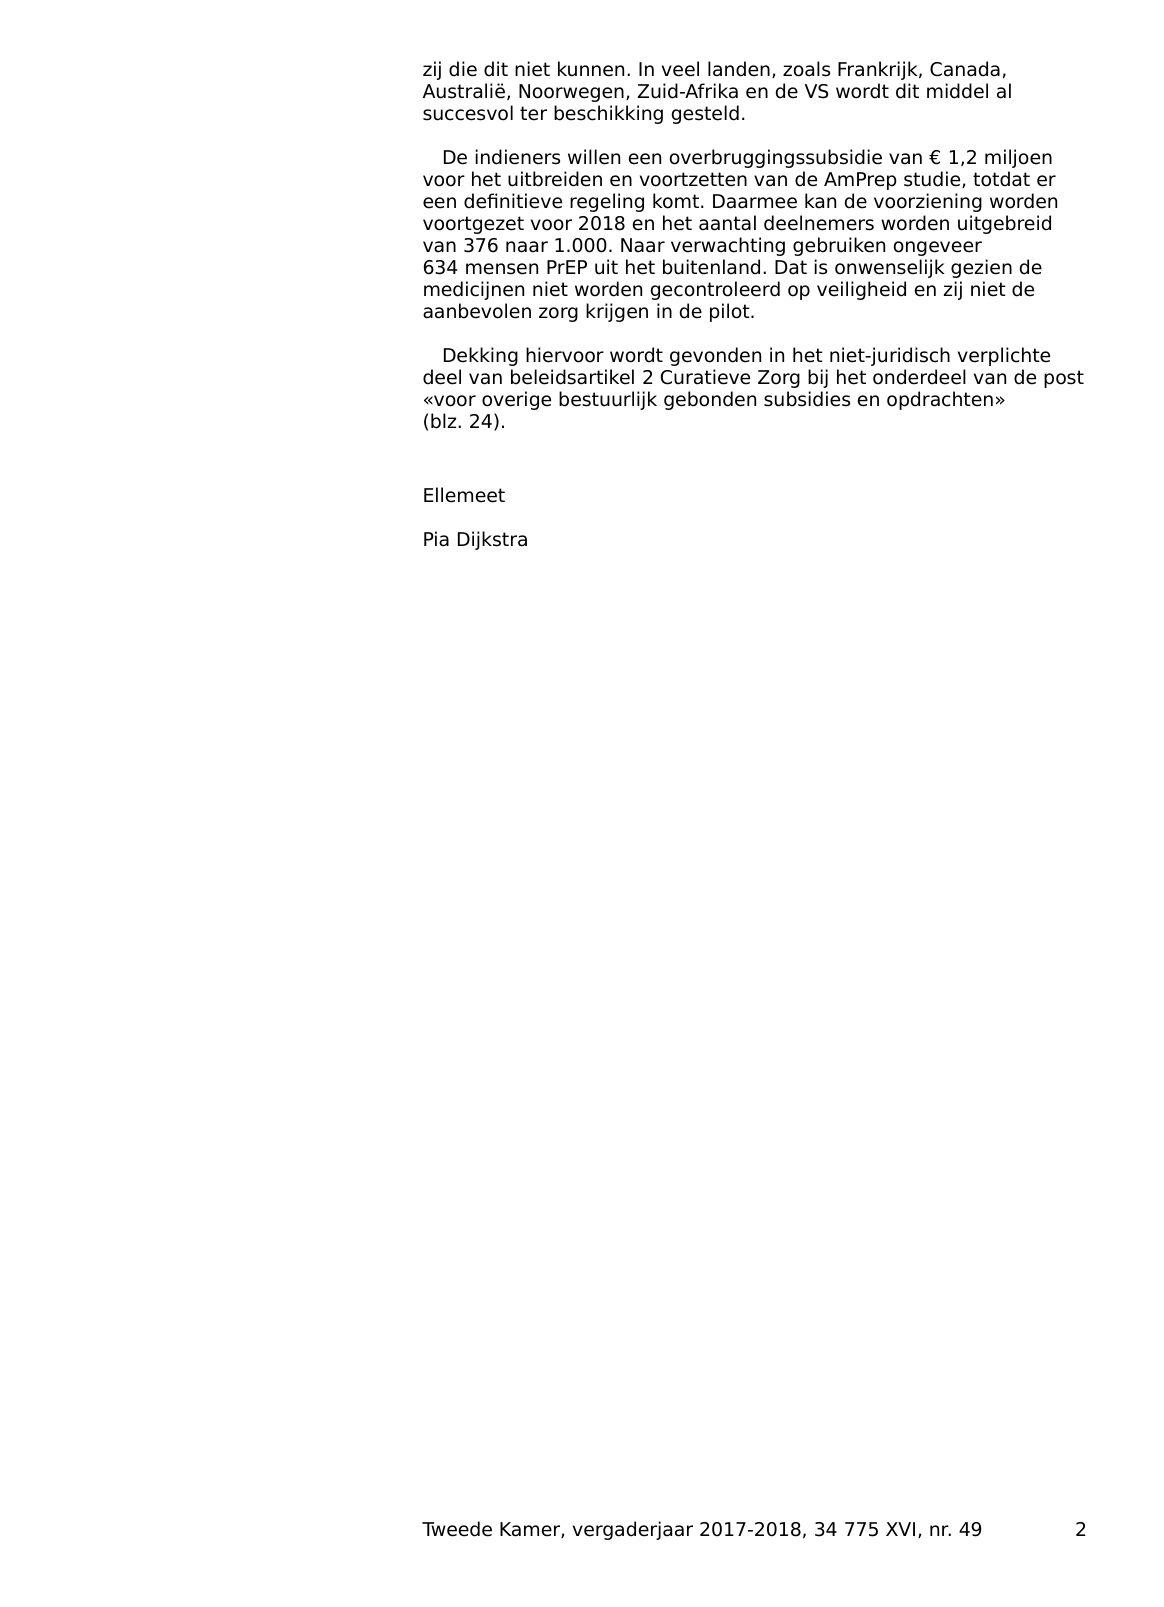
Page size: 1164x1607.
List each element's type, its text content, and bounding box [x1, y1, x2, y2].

text De indieners willen een overbruggingssubsidie van € 1,2 miljoen voor het uitbreiden en voortzetten van de AmPrep studie, totdat er een definitieve regeling komt. Daarmee kan de voorziening worden voortgezet voor 2018 en het aantal deelnemers worden uitgebreid van 376 naar 1.000. Naar verwachting gebruiken ongeveer 634 mensen PrEP uit het buitenland. Dat is onwenselijk gezien de medicijnen niet worden gecontroleerd op veiligheid en zij niet de aanbevolen zorg krijgen in de pilot. [422, 147, 1087, 323]
text Ellemeet Pia Dijkstra [422, 463, 1087, 551]
text Dekking hiervoor wordt gevonden in het niet-juridisch verplichte deel van beleidsartikel 2 Curatieve Zorg bij het onderdeel van de post «voor overige bestuurlijk gebonden subsidies en opdrachten» (blz. 24). [422, 345, 1087, 433]
text zij die dit niet kunnen. In veel landen, zoals Frankrijk, Canada, Australië, Noorwegen, Zuid-Afrika en de VS wordt dit middel al succesvol ter beschikking gesteld. [422, 59, 1087, 125]
